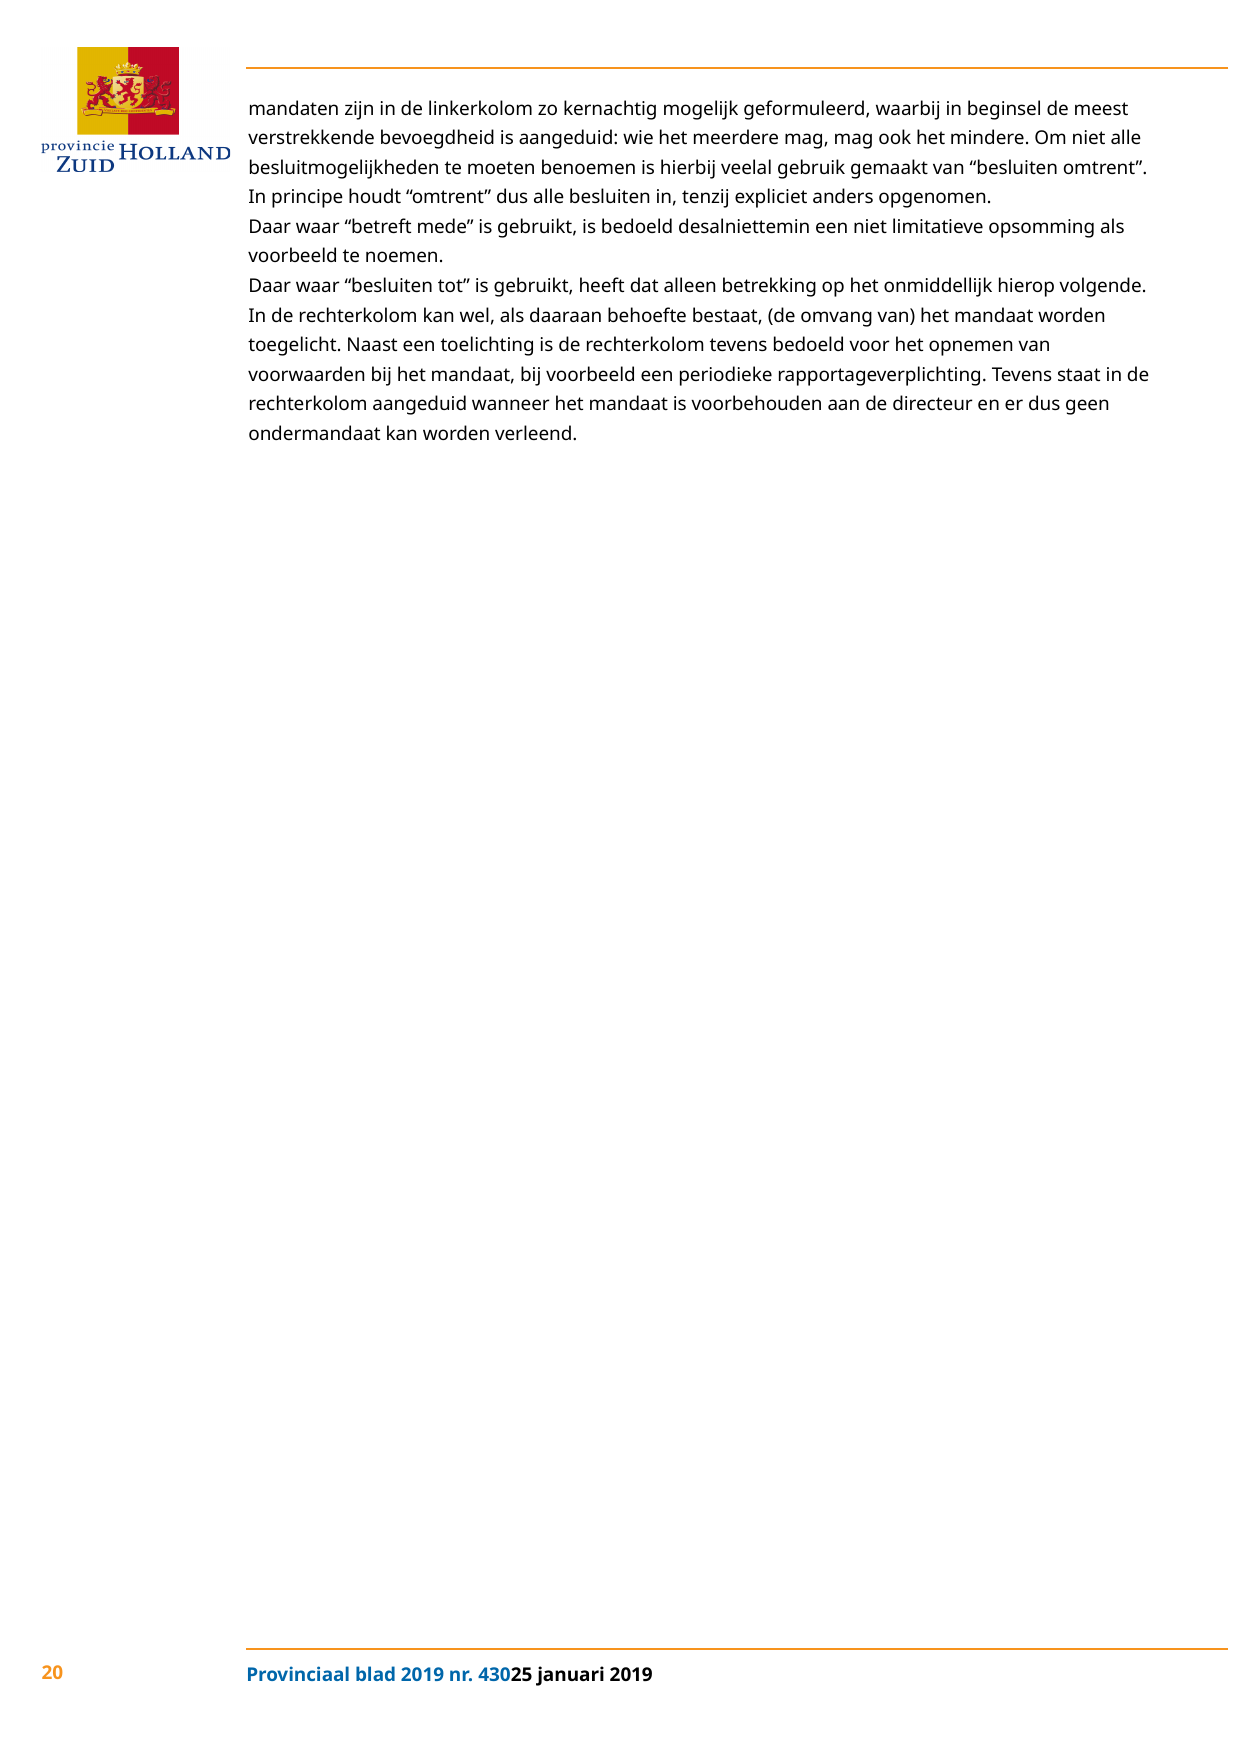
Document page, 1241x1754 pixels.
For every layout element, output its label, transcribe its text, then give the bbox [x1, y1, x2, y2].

text Daar waar “betreft mede” is gebruikt, is bedoeld desalniettemin een niet limitatieve opsomming als voorbeeld te noemen. [248, 213, 1152, 268]
text mandaten zijn in de linkerkolom zo kernachtig mogelijk geformuleerd, waarbij in beginsel de meest verstrekkende bevoegdheid is aangeduid: wie het meerdere mag, mag ook het mindere. Om niet alle besluitmogelijkheden te moeten benoemen is hierbij veelal gebruik gemaakt van “besluiten omtrent”. In principe houdt “omtrent” dus alle besluiten in, tenzij expliciet anders opgenomen. [248, 95, 1152, 209]
text Daar waar “besluiten tot” is gebruikt, heeft dat alleen betrekking op het onmiddellijk hierop volgende. In de rechterkolom kan wel, als daaraan behoefte bestaat, (de omvang van) het mandaat worden toegelicht. Naast een toelichting is de rechterkolom tevens bedoeld voor het opnemen van voorwaarden bij het mandaat, bij voorbeeld een periodieke rapportageverplichting. Tevens staat in de rechterkolom aangeduid wanneer het mandaat is voorbehouden aan de directeur en er dus geen ondermandaat kan worden verleend. [248, 272, 1152, 446]
picture [41, 47, 231, 172]
